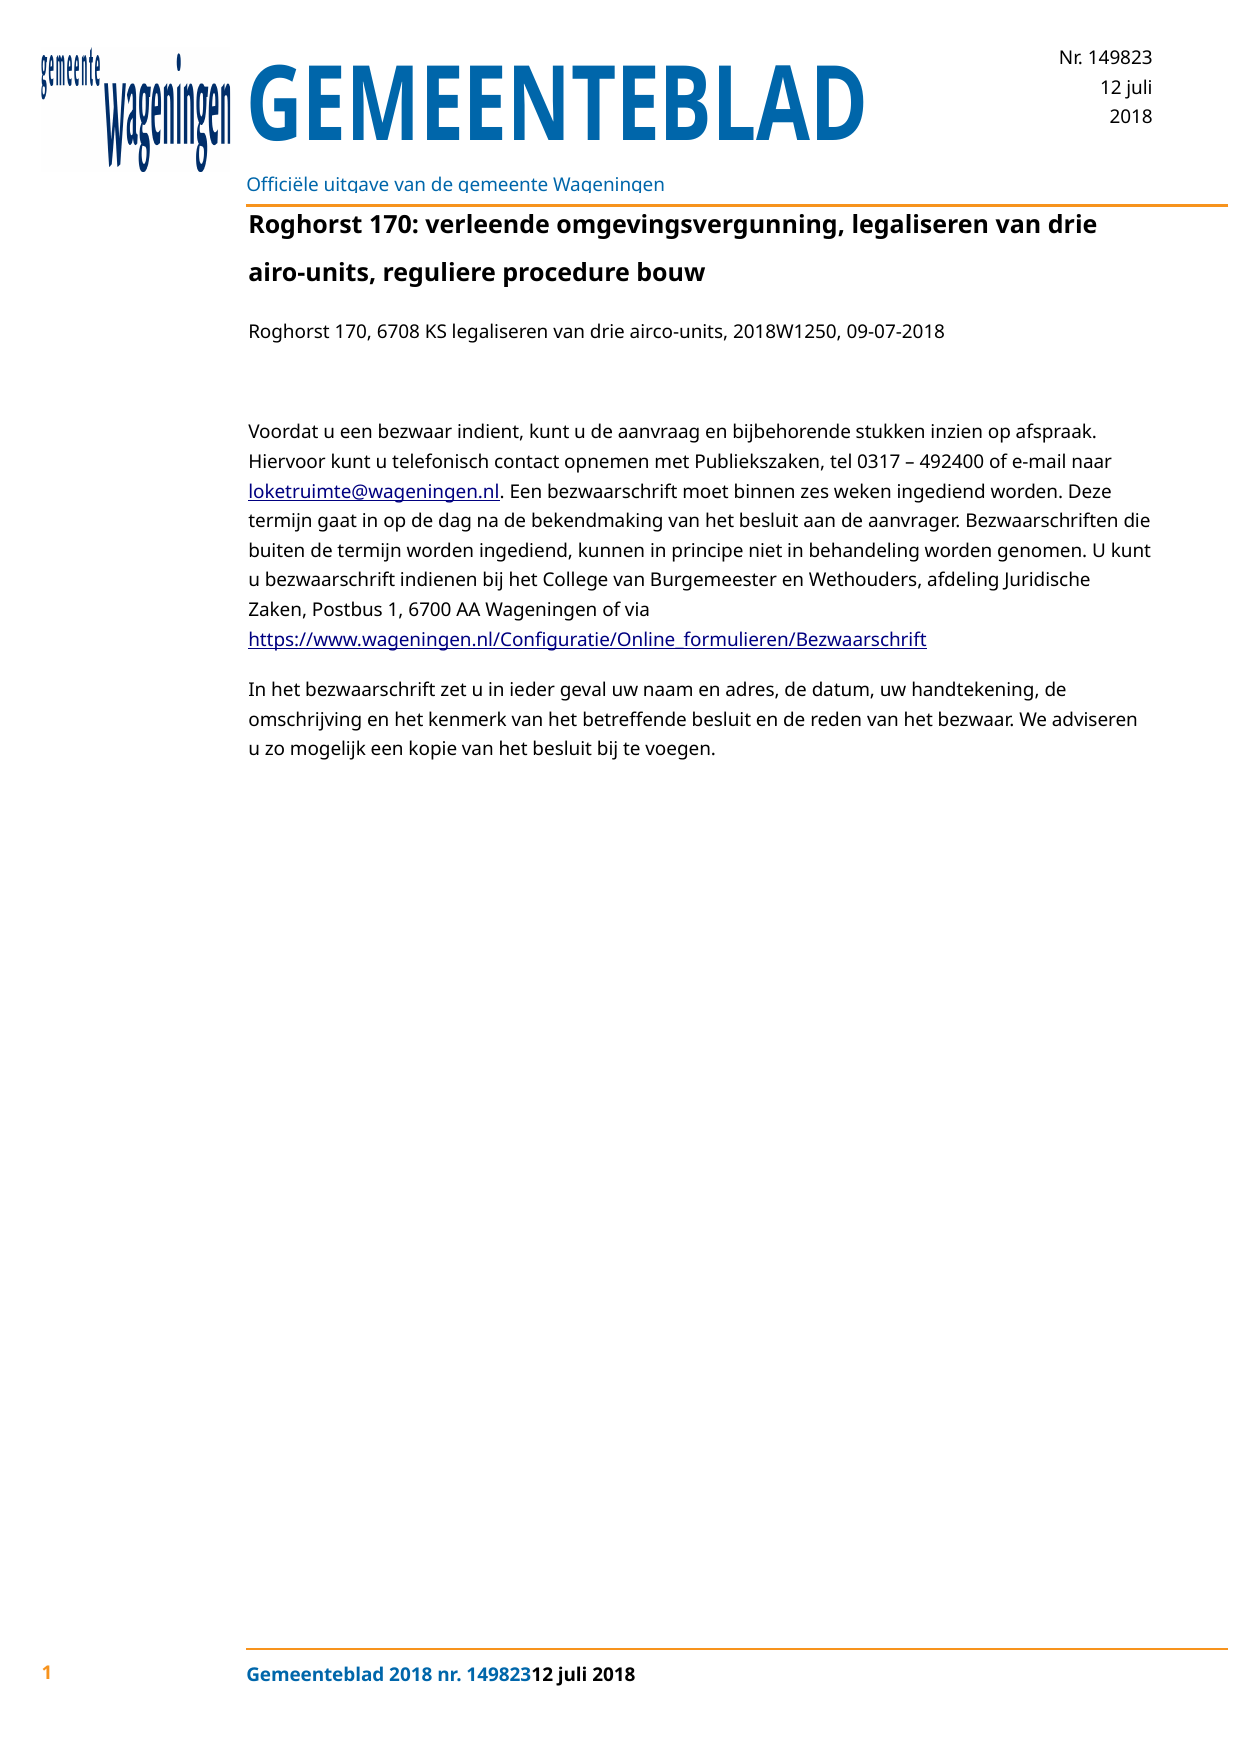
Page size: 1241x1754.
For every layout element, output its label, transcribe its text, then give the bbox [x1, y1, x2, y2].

picture [41, 47, 231, 172]
text Roghorst 170, 6708 KS legaliseren van drie airco-units, 2018W1250, 09-07-2018 [248, 318, 1152, 344]
text In het bezwaarschrift zet u in ieder geval uw naam en adres, de datum, uw handtekening, de omschrijving en het kenmerk van het betreffende besluit en de reden van het bezwaar. We adviseren u zo mogelijk een kopie van het besluit bij te voegen. [248, 676, 1152, 761]
text Voordat u een bezwaar indient, kunt u de aanvraag en bijbehorende stukken inzien op afspraak. Hiervoor kunt u telefonisch contact opnemen met Publiekszaken, tel 0317 – 492400 of e-mail naar loketruimte@wageningen.nl. Een bezwaarschrift moet binnen zes weken ingediend worden. Deze termijn gaat in op de dag na de bekendmaking van het besluit aan de aanvrager. Bezwaarschriften die buiten de termijn worden ingediend, kunnen in principe niet in behandeling worden genomen. U kunt u bezwaarschrift indienen bij het College van Burgemeester en Wethouders, afdeling Juridische Zaken, Postbus 1, 6700 AA Wageningen of via https://www.wageningen.nl/Configuratie/Online_formulieren/Bezwaarschrift [248, 419, 1152, 652]
text Roghorst 170: verleende omgevingsvergunning, legaliseren van drie airo-units, reguliere procedure bouw [248, 207, 1152, 288]
